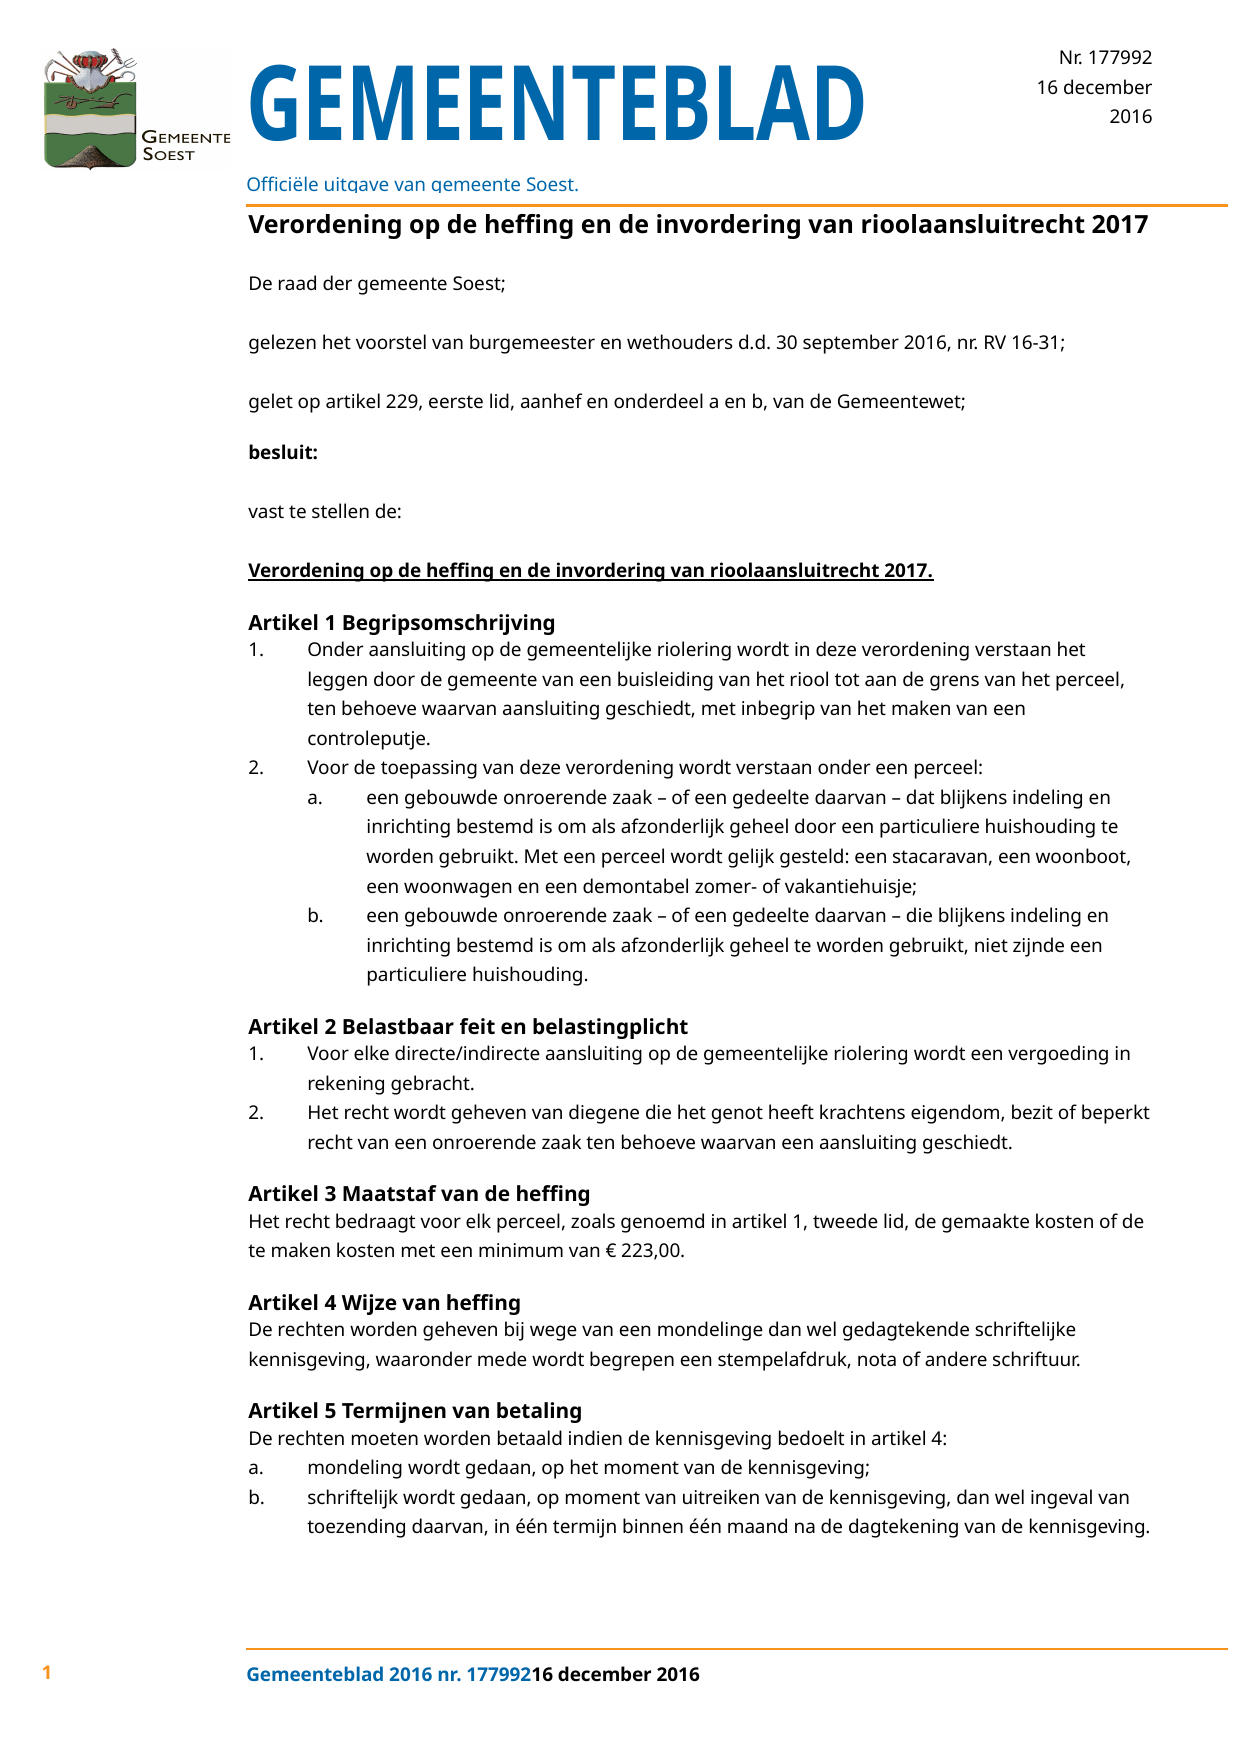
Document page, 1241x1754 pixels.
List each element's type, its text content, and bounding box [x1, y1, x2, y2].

text De raad der gemeente Soest; [248, 270, 1152, 296]
text Artikel 4 Wijze van heffing [248, 1288, 1152, 1316]
text De rechten moeten worden betaald indien de kennisgeving bedoelt in artikel 4: [248, 1425, 1152, 1451]
text gelet op artikel 229, eerste lid, aanhef en onderdeel a en b, van de Gemeentewet; [248, 389, 1152, 414]
text besluit: [248, 439, 1152, 465]
picture [41, 47, 231, 172]
text vast te stellen de: [248, 498, 1152, 524]
text Artikel 1 Begripsomschrijving [248, 608, 1152, 636]
text Verordening op de heffing en de invordering van rioolaansluitrecht 2017 [248, 207, 1152, 241]
text gelezen het voorstel van burgemeester en wethouders d.d. 30 september 2016, nr. RV 16-31; [248, 329, 1152, 355]
text Artikel 5 Termijnen van betaling [248, 1396, 1152, 1425]
list Het recht wordt geheven van diegene die het genot heeft krachtens eigendom, bezit of beperkt recht van een onroerende zaak ten behoeve waarvan een aansluiting geschiedt. [248, 1099, 1152, 1155]
list schriftelijk wordt gedaan, op moment van uitreiken van de kennisgeving, dan wel ingeval van toezending daarvan, in één termijn binnen één maand na de dagtekening van de kennisgeving. [248, 1484, 1152, 1539]
list een gebouwde onroerende zaak – of een gedeelte daarvan – dat blijkens indeling en inrichting bestemd is om als afzonderlijk geheel door een particuliere huishouding te worden gebruikt. Met een perceel wordt gelijk gesteld: een stacaravan, een woonboot, een woonwagen en een demontabel zomer- of vakantiehuisje; [307, 784, 1152, 898]
list Onder aansluiting op de gemeentelijke riolering wordt in deze verordening verstaan het leggen door de gemeente van een buisleiding van het riool tot aan de grens van het perceel, ten behoeve waarvan aansluiting geschiedt, met inbegrip van het maken van een controleputje. [248, 636, 1152, 751]
list Voor elke directe/indirecte aansluiting op de gemeentelijke riolering wordt een vergoeding in rekening gebracht. [248, 1040, 1152, 1096]
list Voor de toepassing van deze verordening wordt verstaan onder een perceel: [248, 754, 1152, 780]
list mondeling wordt gedaan, op het moment van de kennisgeving; [248, 1454, 1152, 1480]
list een gebouwde onroerende zaak – of een gedeelte daarvan – die blijkens indeling en inrichting bestemd is om als afzonderlijk geheel te worden gebruikt, niet zijnde een particuliere huishouding. [307, 902, 1152, 987]
text Het recht bedraagt voor elk perceel, zoals genoemd in artikel 1, tweede lid, de gemaakte kosten of de te maken kosten met een minimum van € 223,00. [248, 1208, 1152, 1263]
text Artikel 2 Belastbaar feit en belastingplicht [248, 1012, 1152, 1040]
text Artikel 3 Maatstaf van de heffing [248, 1179, 1152, 1208]
text De rechten worden geheven bij wege van een mondelinge dan wel gedagtekende schriftelijke kennisgeving, waaronder mede wordt begrepen een stempelafdruk, nota of andere schriftuur. [248, 1316, 1152, 1372]
text Verordening op de heffing en de invordering van rioolaansluitrecht 2017. [248, 557, 1152, 583]
